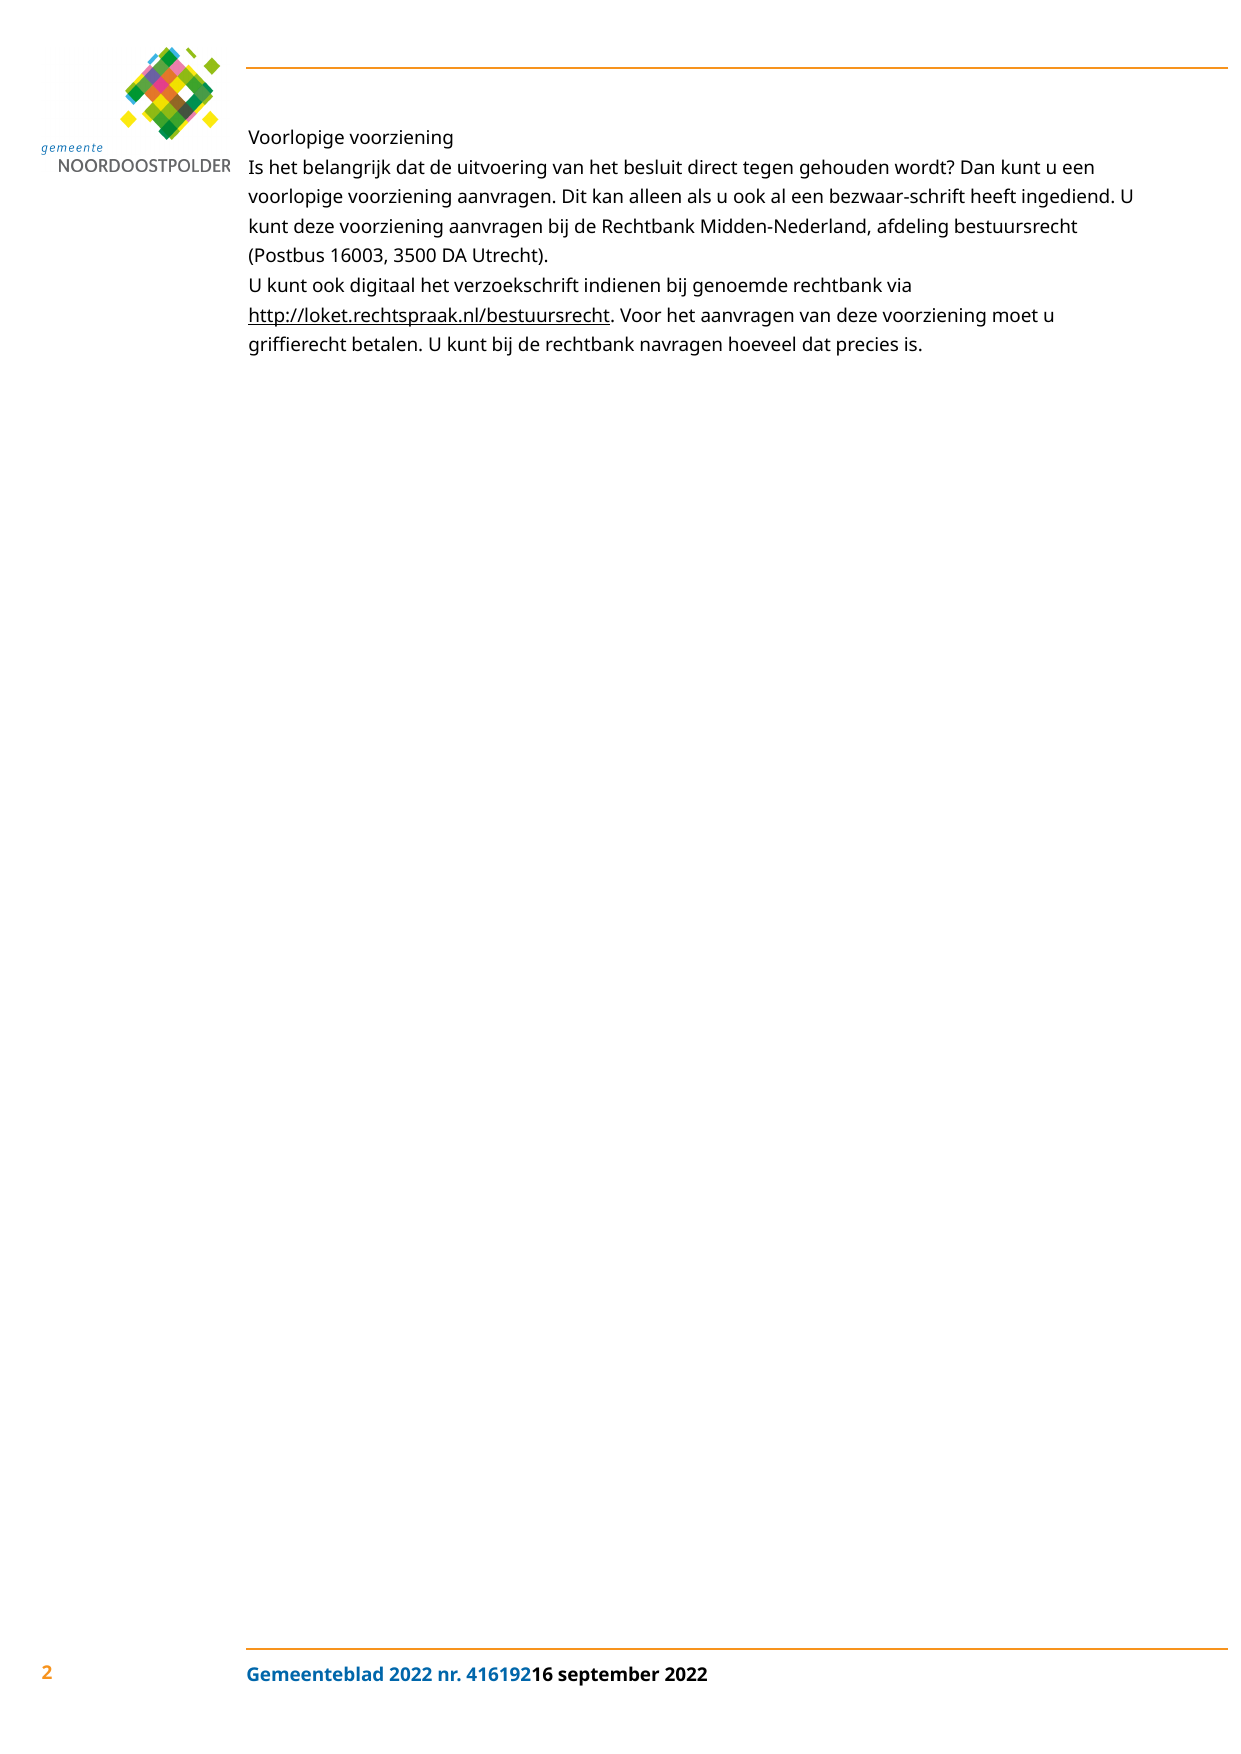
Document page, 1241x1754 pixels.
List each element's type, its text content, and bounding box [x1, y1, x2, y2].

picture [41, 47, 231, 172]
text U kunt ook digitaal het verzoekschrift indienen bij genoemde rechtbank via http://loket.rechtspraak.nl/bestuursrecht. Voor het aanvragen van deze voorziening moet u griffierecht betalen. U kunt bij de rechtbank navragen hoeveel dat precies is. [248, 272, 1152, 357]
text Voorlopige voorziening [248, 124, 1152, 150]
text Is het belangrijk dat de uitvoering van het besluit direct tegen gehouden wordt? Dan kunt u een voorlopige voorziening aanvragen. Dit kan alleen als u ook al een bezwaar-schrift heeft ingediend. U kunt deze voorziening aanvragen bij de Rechtbank Midden-Nederland, afdeling bestuursrecht (Postbus 16003, 3500 DA Utrecht). [248, 154, 1152, 268]
